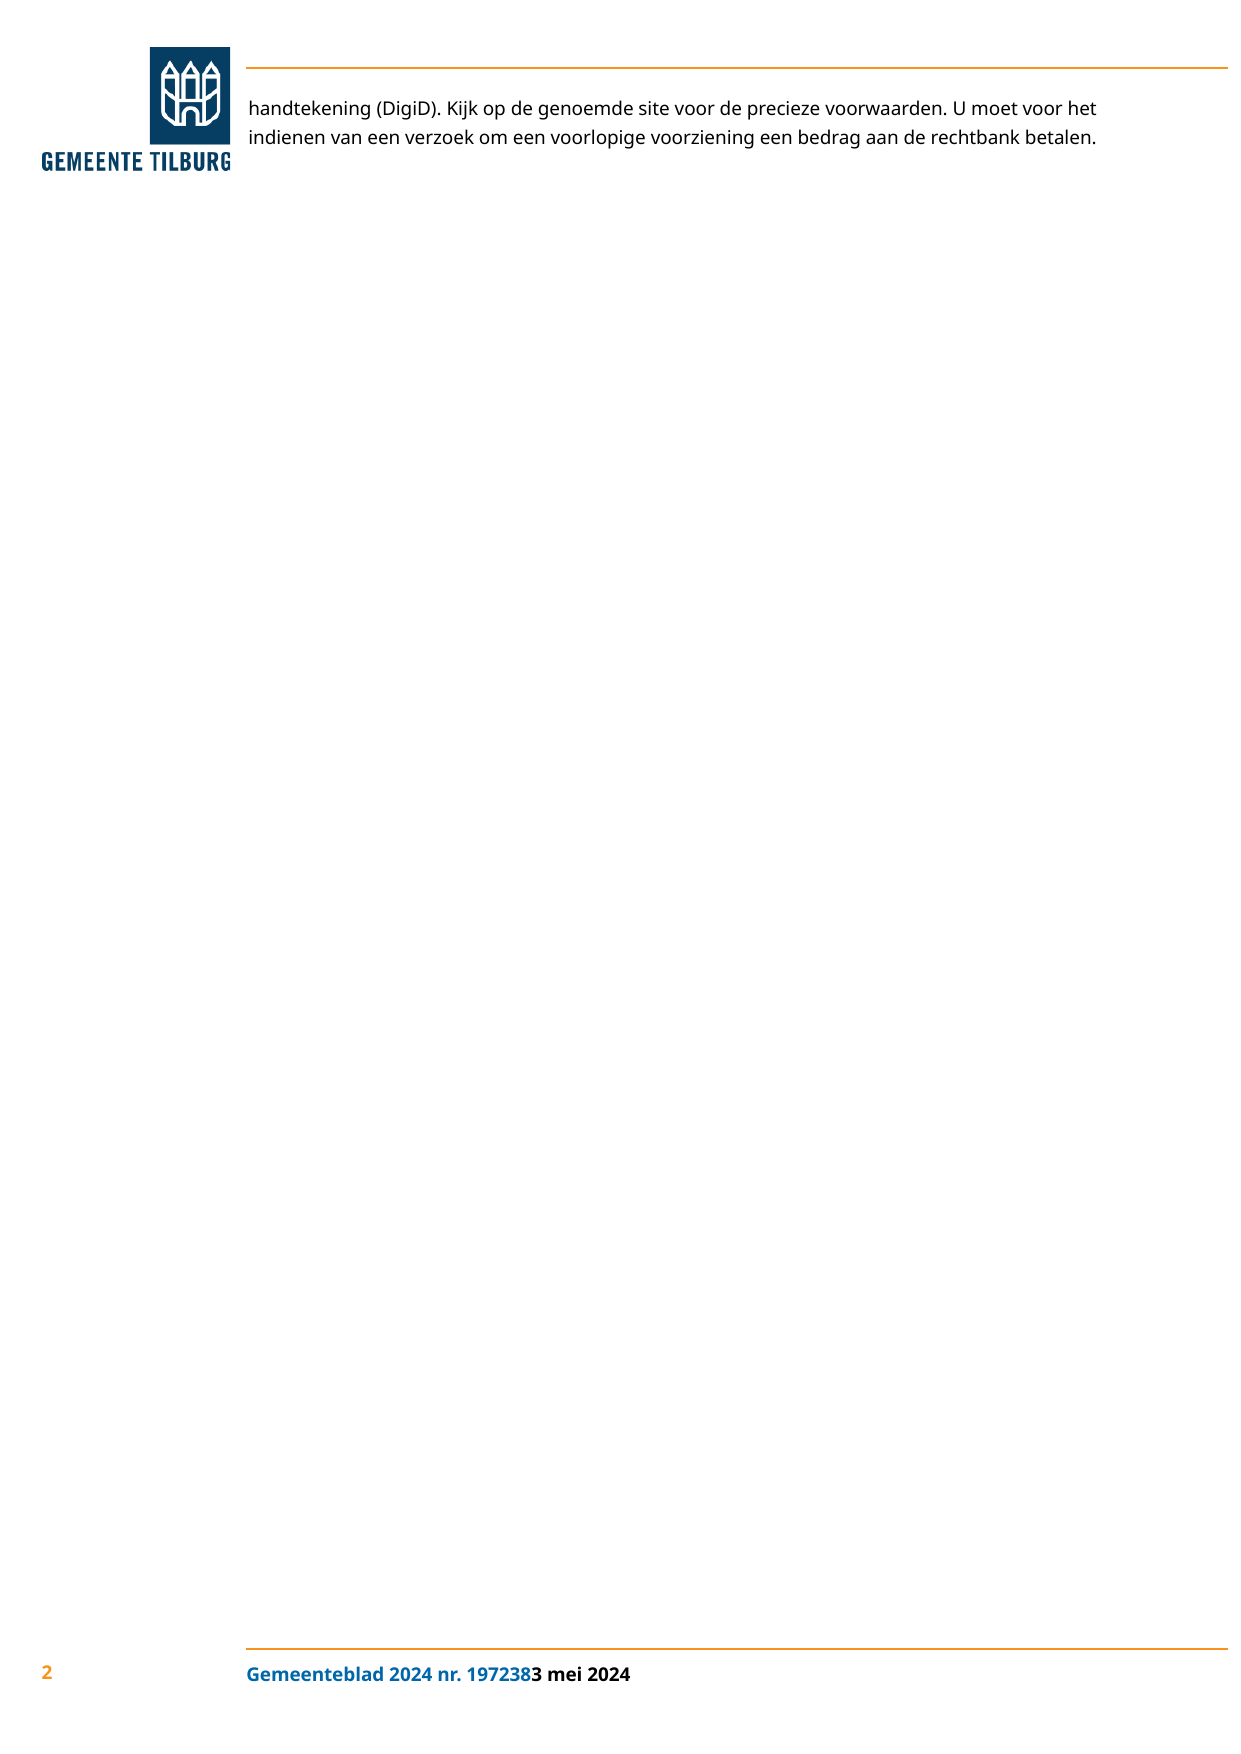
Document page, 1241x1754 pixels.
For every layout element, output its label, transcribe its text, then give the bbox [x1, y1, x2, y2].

text handtekening (DigiD). Kijk op de genoemde site voor de precieze voorwaarden. U moet voor het indienen van een verzoek om een voorlopige voorziening een bedrag aan de rechtbank betalen. [248, 95, 1152, 150]
picture [41, 47, 231, 172]
